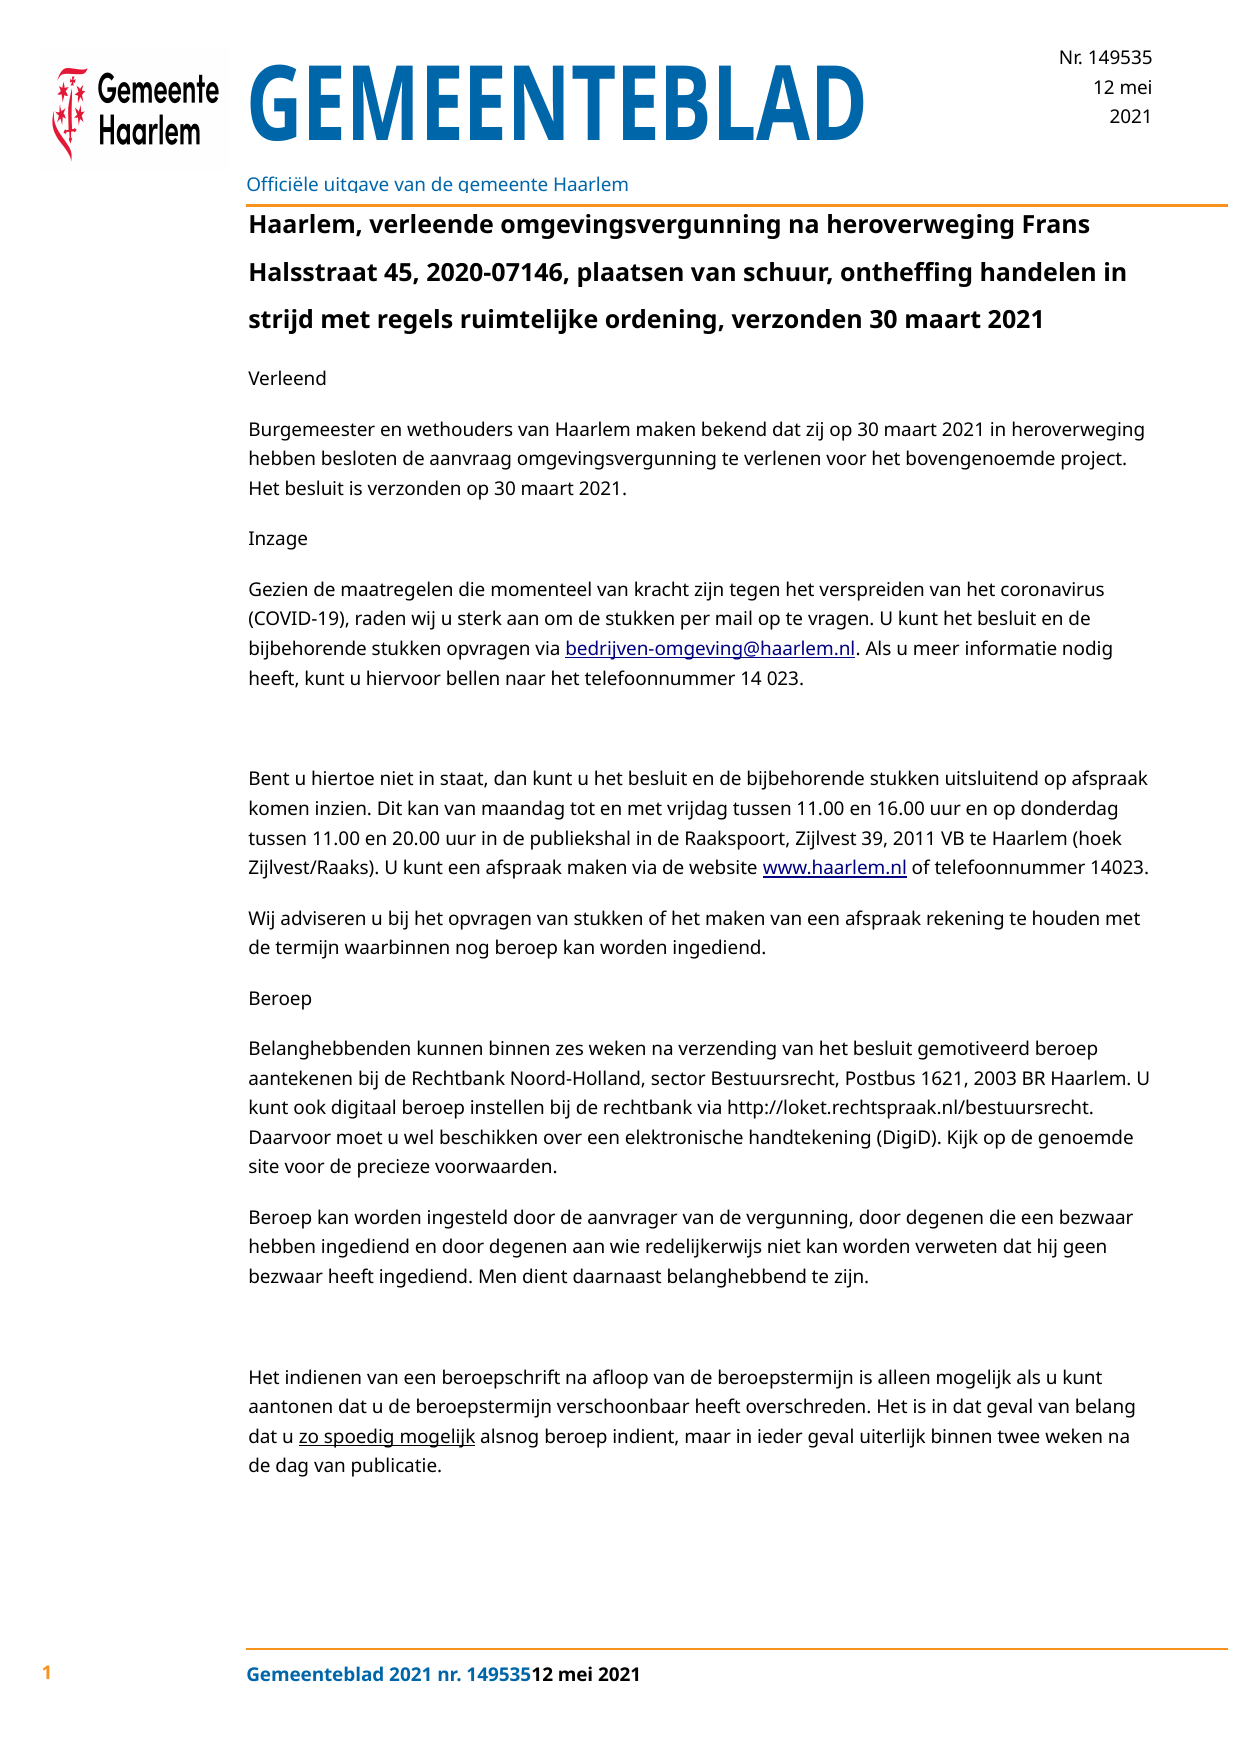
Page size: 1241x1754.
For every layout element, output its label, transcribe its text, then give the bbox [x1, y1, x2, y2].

text Bent u hiertoe niet in staat, dan kunt u het besluit en de bijbehorende stukken uitsluitend op afspraak komen inzien. Dit kan van maandag tot en met vrijdag tussen 11.00 en 16.00 uur en op donderdag tussen 11.00 en 20.00 uur in de publiekshal in de Raakspoort, Zijlvest 39, 2011 VB te Haarlem (hoek Zijlvest/Raaks). U kunt een afspraak maken via de website www.haarlem.nl of telefoonnummer 14023. [248, 766, 1152, 880]
text Inzage [248, 526, 1152, 551]
text Verleend [248, 366, 1152, 391]
text Beroep kan worden ingesteld door de aanvrager van de vergunning, door degenen die een bezwaar hebben ingediend en door degenen aan wie redelijkerwijs niet kan worden verweten dat hij geen bezwaar heeft ingediend. Men dient daarnaast belanghebbend te zijn. [248, 1204, 1152, 1289]
text Haarlem, verleende omgevingsvergunning na heroverweging Frans Halsstraat 45, 2020-07146, plaatsen van schuur, ontheffing handelen in strijd met regels ruimtelijke ordening, verzonden 30 maart 2021 [248, 207, 1152, 336]
text Belanghebbenden kunnen binnen zes weken na verzending van het besluit gemotiveerd beroep aantekenen bij de Rechtbank Noord-Holland, sector Bestuursrecht, Postbus 1621, 2003 BR Haarlem. U kunt ook digitaal beroep instellen bij de rechtbank via http://loket.rechtspraak.nl/bestuursrecht. Daarvoor moet u wel beschikken over een elektronische handtekening (DigiD). Kijk op de genoemde site voor de precieze voorwaarden. [248, 1035, 1152, 1179]
text Beroep [248, 985, 1152, 1010]
text Het indienen van een beroepschrift na afloop van de beroepstermijn is alleen mogelijk als u kunt aantonen dat u de beroepstermijn verschoonbaar heeft overschreden. Het is in dat geval van belang dat u zo spoedig mogelijk alsnog beroep indient, maar in ieder geval uiterlijk binnen twee weken na de dag van publicatie. [248, 1364, 1152, 1478]
text Gezien de maatregelen die momenteel van kracht zijn tegen het verspreiden van het coronavirus (COVID-19), raden wij u sterk aan om de stukken per mail op te vragen. U kunt het besluit en de bijbehorende stukken opvragen via bedrijven-omgeving@haarlem.nl. Als u meer informatie nodig heeft, kunt u hiervoor bellen naar het telefoonnummer 14 023. [248, 576, 1152, 690]
text Wij adviseren u bij het opvragen van stukken of het maken van een afspraak rekening te houden met de termijn waarbinnen nog beroep kan worden ingediend. [248, 905, 1152, 960]
text Burgemeester en wethouders van Haarlem maken bekend dat zij op 30 maart 2021 in heroverweging hebben besloten de aanvraag omgevingsvergunning te verlenen voor het bovengenoemde project. Het besluit is verzonden op 30 maart 2021. [248, 416, 1152, 501]
picture [41, 47, 231, 172]
